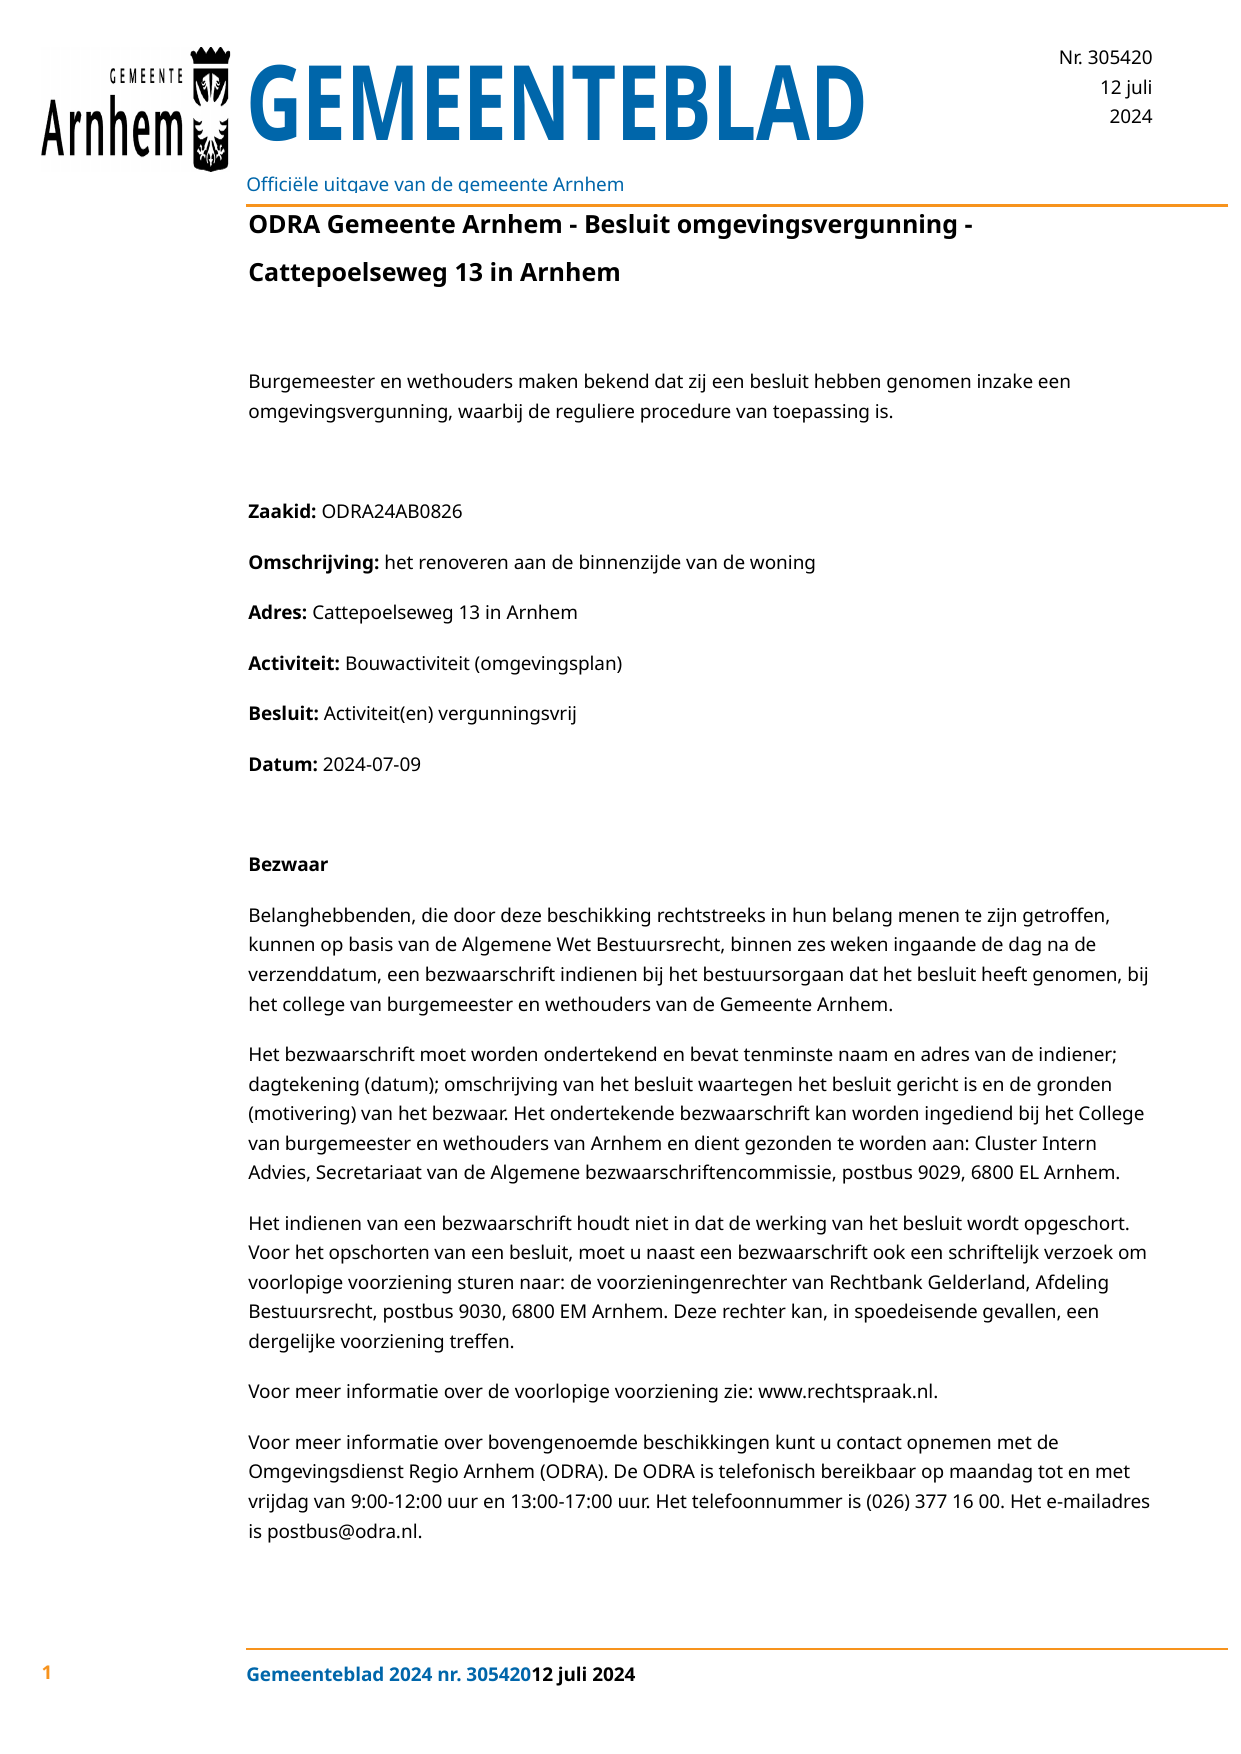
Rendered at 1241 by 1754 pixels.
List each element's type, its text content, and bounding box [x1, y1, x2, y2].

text Adres: Cattepoelseweg 13 in Arnhem [248, 599, 1152, 625]
text Zaakid: ODRA24AB0826 [248, 499, 1152, 524]
text Belanghebbenden, die door deze beschikking rechtstreeks in hun belang menen te zijn getroffen, kunnen op basis van de Algemene Wet Bestuursrecht, binnen zes weken ingaande de dag na de verzenddatum, een bezwaarschrift indienen bij het bestuursorgaan dat het besluit heeft genomen, bij het college van burgemeester en wethouders van de Gemeente Arnhem. [248, 902, 1152, 1017]
text Bezwaar [248, 852, 1152, 877]
text ODRA Gemeente Arnhem - Besluit omgevingsvergunning - Cattepoelseweg 13 in Arnhem [248, 207, 1152, 288]
text Besluit: Activiteit(en) vergunningsvrij [248, 700, 1152, 726]
text Het indienen van een bezwaarschrift houdt niet in dat de werking van het besluit wordt opgeschort. Voor het opschorten van een besluit, moet u naast een bezwaarschrift ook een schriftelijk verzoek om voorlopige voorziening sturen naar: de voorzieningenrechter van Rechtbank Gelderland, Afdeling Bestuursrecht, postbus 9030, 6800 EM Arnhem. Deze rechter kan, in spoedeisende gevallen, een dergelijke voorziening treffen. [248, 1210, 1152, 1354]
text Voor meer informatie over bovengenoemde beschikkingen kunt u contact opnemen met de Omgevingsdienst Regio Arnhem (ODRA). De ODRA is telefonisch bereikbaar op maandag tot en met vrijdag van 9:00-12:00 uur en 13:00-17:00 uur. Het telefoonnummer is (026) 377 16 00. Het e-mailadres is postbus@odra.nl. [248, 1429, 1152, 1544]
picture [41, 47, 231, 172]
text Omschrijving: het renoveren aan de binnenzijde van de woning [248, 549, 1152, 575]
text Voor meer informatie over de voorlopige voorziening zie: www.rechtspraak.nl. [248, 1379, 1152, 1404]
text Activiteit: Bouwactiviteit (omgevingsplan) [248, 650, 1152, 676]
text Datum: 2024-07-09 [248, 751, 1152, 777]
text Burgemeester en wethouders maken bekend dat zij een besluit hebben genomen inzake een omgevingsvergunning, waarbij de reguliere procedure van toepassing is. [248, 368, 1152, 424]
text Het bezwaarschrift moet worden ondertekend en bevat tenminste naam en adres van de indiener; dagtekening (datum); omschrijving van het besluit waartegen het besluit gericht is en de gronden (motivering) van het bezwaar. Het ondertekende bezwaarschrift kan worden ingediend bij het College van burgemeester en wethouders van Arnhem en dient gezonden te worden aan: Cluster Intern Advies, Secretariaat van de Algemene bezwaarschriftencommissie, postbus 9029, 6800 EL Arnhem. [248, 1041, 1152, 1185]
